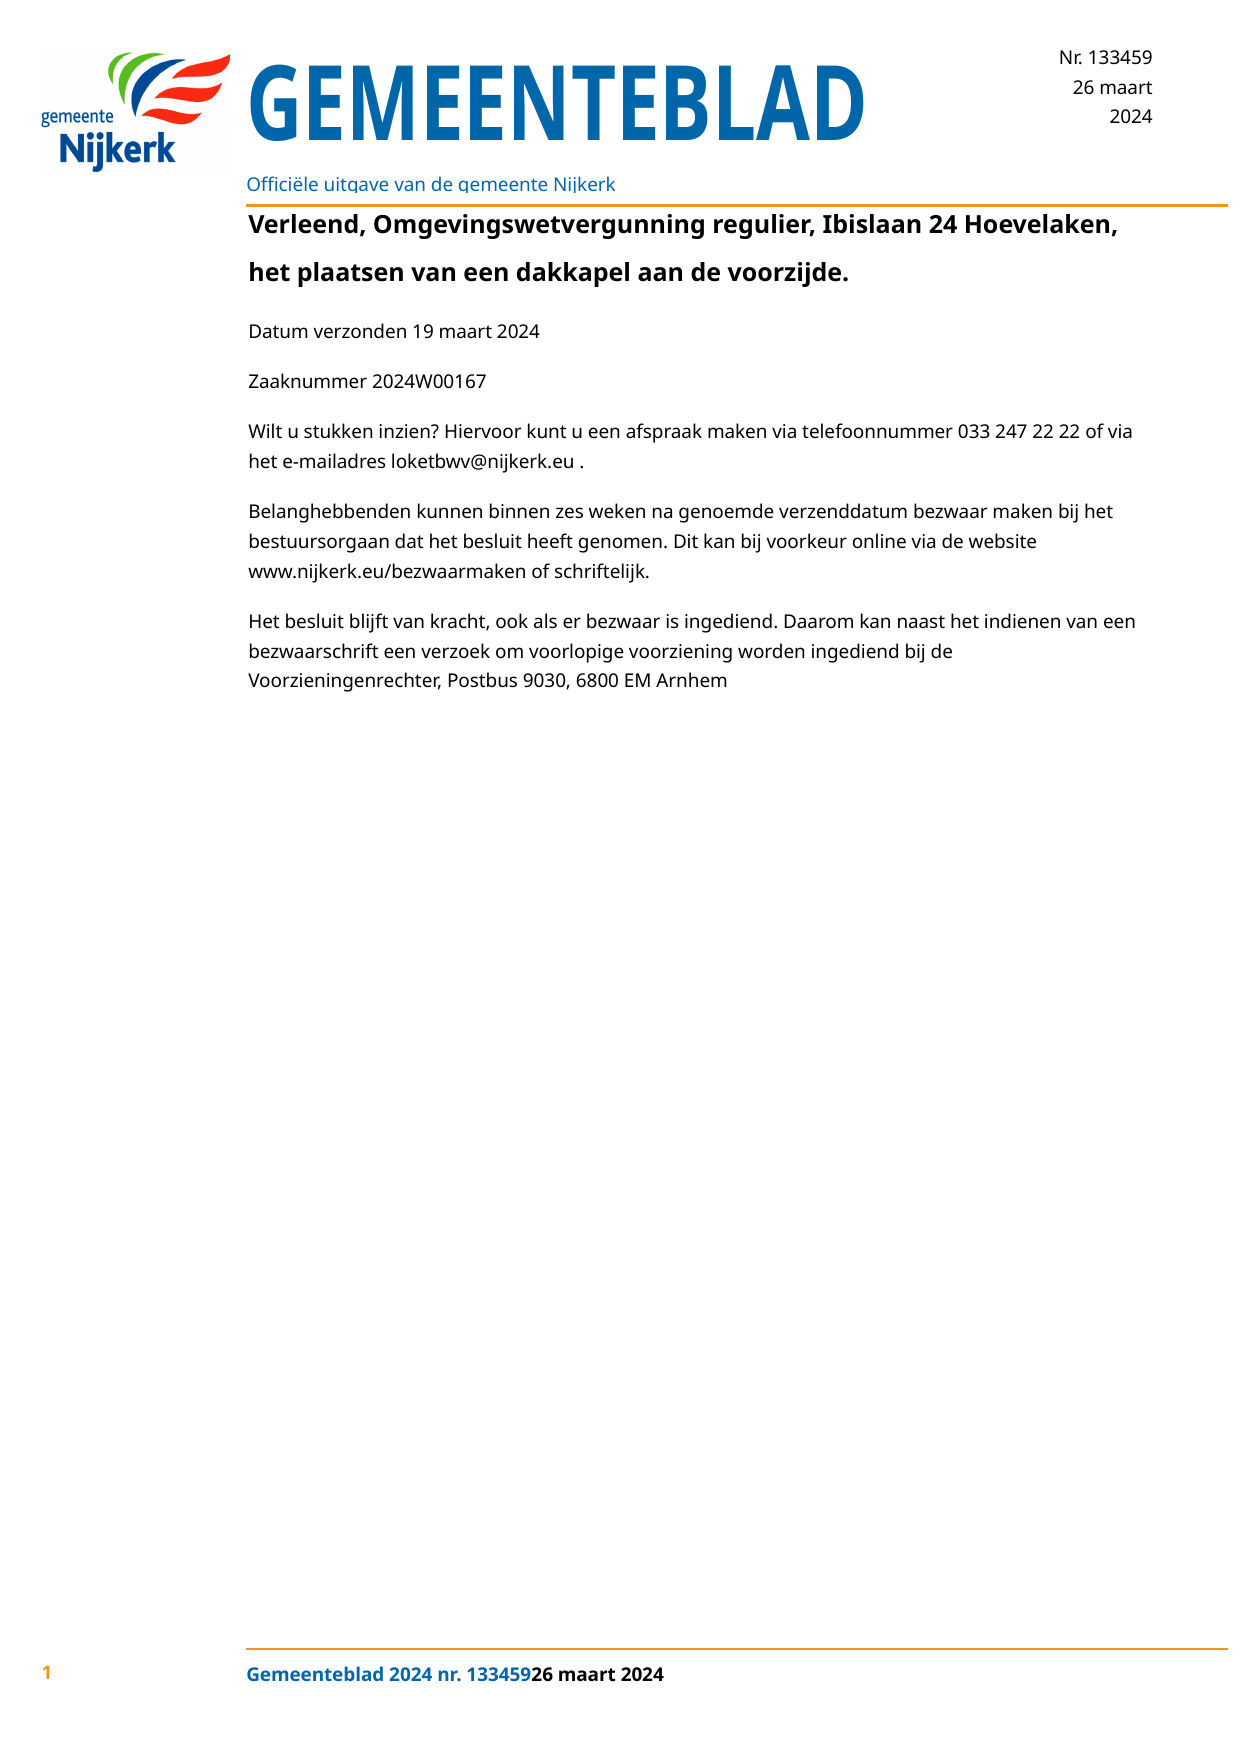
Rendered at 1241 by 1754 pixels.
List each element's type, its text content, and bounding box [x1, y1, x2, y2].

text Zaaknummer 2024W00167 [248, 368, 1152, 394]
picture [41, 47, 231, 172]
text Wilt u stukken inzien? Hiervoor kunt u een afspraak maken via telefoonnummer 033 247 22 22 of via het e-mailadres loketbwv@nijkerk.eu . [248, 419, 1152, 474]
text Belanghebbenden kunnen binnen zes weken na genoemde verzenddatum bezwaar maken bij het bestuursorgaan dat het besluit heeft genomen. Dit kan bij voorkeur online via de website www.nijkerk.eu/bezwaarmaken of schriftelijk. [248, 499, 1152, 584]
text Datum verzonden 19 maart 2024 [248, 318, 1152, 344]
text Het besluit blijft van kracht, ook als er bezwaar is ingediend. Daarom kan naast het indienen van een bezwaarschrift een verzoek om voorlopige voorziening worden ingediend bij de Voorzieningenrechter, Postbus 9030, 6800 EM Arnhem [248, 608, 1152, 693]
text Verleend, Omgevingswetvergunning regulier, Ibislaan 24 Hoevelaken, het plaatsen van een dakkapel aan de voorzijde. [248, 207, 1152, 288]
